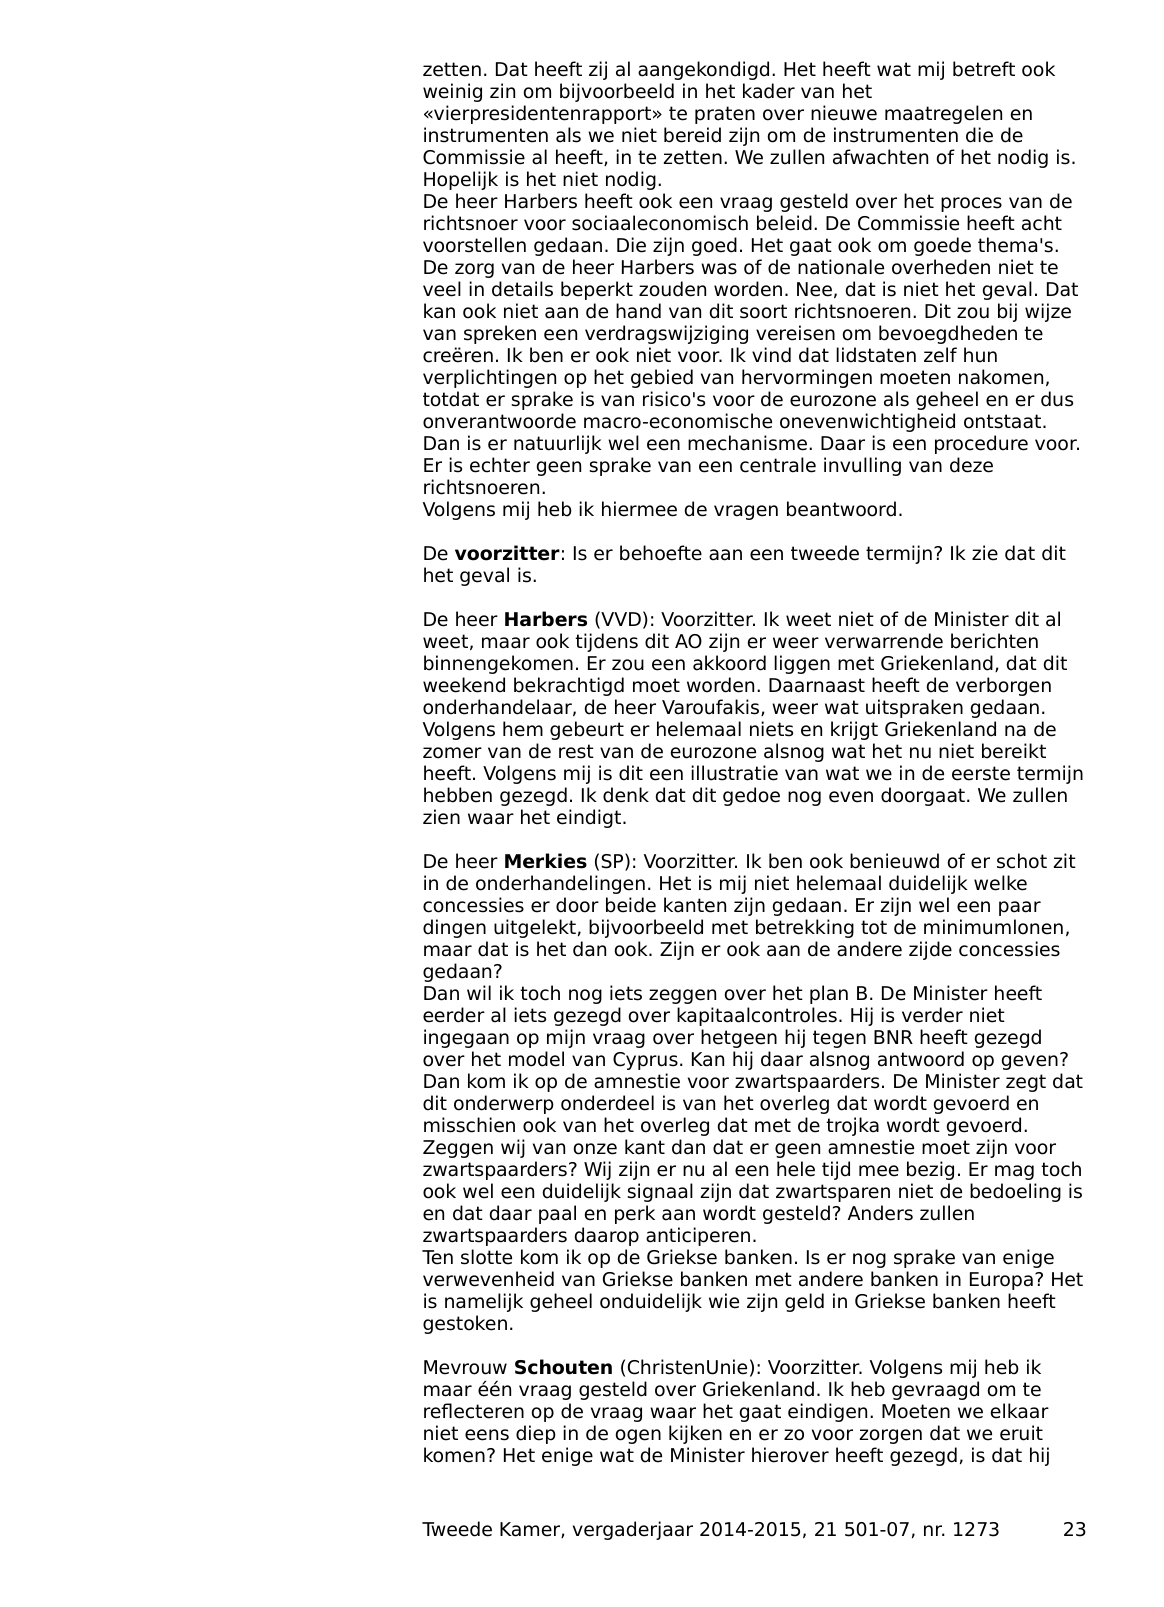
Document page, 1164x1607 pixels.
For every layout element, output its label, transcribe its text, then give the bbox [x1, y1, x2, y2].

text De heer Merkies (SP): Voorzitter. Ik ben ook benieuwd of er schot zit in de onderhandelingen. Het is mij niet helemaal duidelijk welke concessies er door beide kanten zijn gedaan. Er zijn wel een paar dingen uitgelekt, bijvoorbeeld met betrekking tot de minimumlonen, maar dat is het dan ook. Zijn er ook aan de andere zijde concessies gedaan? [422, 851, 1087, 983]
text Dan kom ik op de amnestie voor zwartspaarders. De Minister zegt dat dit onderwerp onderdeel is van het overleg dat wordt gevoerd en misschien ook van het overleg dat met de trojka wordt gevoerd. Zeggen wij van onze kant dan dat er geen amnestie moet zijn voor zwartspaarders? Wij zijn er nu al een hele tijd mee bezig. Er mag toch ook wel een duidelijk signaal zijn dat zwartsparen niet de bedoeling is en dat daar paal en perk aan wordt gesteld? Anders zullen zwartspaarders daarop anticiperen. [422, 1071, 1087, 1247]
text Mevrouw Schouten (ChristenUnie): Voorzitter. Volgens mij heb ik maar één vraag gesteld over Griekenland. Ik heb gevraagd om te reflecteren op de vraag waar het gaat eindigen. Moeten we elkaar niet eens diep in de ogen kijken en er zo voor zorgen dat we eruit komen? Het enige wat de Minister hierover heeft gezegd, is dat hij [422, 1357, 1087, 1467]
text De heer Harbers (VVD): Voorzitter. Ik weet niet of de Minister dit al weet, maar ook tijdens dit AO zijn er weer verwarrende berichten binnengekomen. Er zou een akkoord liggen met Griekenland, dat dit weekend bekrachtigd moet worden. Daarnaast heeft de verborgen onderhandelaar, de heer Varoufakis, weer wat uitspraken gedaan. Volgens hem gebeurt er helemaal niets en krijgt Griekenland na de zomer van de rest van de eurozone alsnog wat het nu niet bereikt heeft. Volgens mij is dit een illustratie van wat we in de eerste termijn hebben gezegd. Ik denk dat dit gedoe nog even doorgaat. We zullen zien waar het eindigt. [422, 609, 1087, 829]
text De heer Harbers heeft ook een vraag gesteld over het proces van de richtsnoer voor sociaaleconomisch beleid. De Commissie heeft acht voorstellen gedaan. Die zijn goed. Het gaat ook om goede thema's. De zorg van de heer Harbers was of de nationale overheden niet te veel in details beperkt zouden worden. Nee, dat is niet het geval. Dat kan ook niet aan de hand van dit soort richtsnoeren. Dit zou bij wijze van spreken een verdragswijziging vereisen om bevoegdheden te creëren. Ik ben er ook niet voor. Ik vind dat lidstaten zelf hun verplichtingen op het gebied van hervormingen moeten nakomen, totdat er sprake is van risico's voor de eurozone als geheel en er dus onverantwoorde macro-economische onevenwichtigheid ontstaat. Dan is er natuurlijk wel een mechanisme. Daar is een procedure voor. Er is echter geen sprake van een centrale invulling van deze richtsnoeren. [422, 191, 1087, 499]
text Dan wil ik toch nog iets zeggen over het plan B. De Minister heeft eerder al iets gezegd over kapitaalcontroles. Hij is verder niet ingegaan op mijn vraag over hetgeen hij tegen BNR heeft gezegd over het model van Cyprus. Kan hij daar alsnog antwoord op geven? [422, 983, 1087, 1071]
text Volgens mij heb ik hiermee de vragen beantwoord. [422, 499, 1087, 521]
text zetten. Dat heeft zij al aangekondigd. Het heeft wat mij betreft ook weinig zin om bijvoorbeeld in het kader van het «vierpresidentenrapport» te praten over nieuwe maatregelen en instrumenten als we niet bereid zijn om de instrumenten die de Commissie al heeft, in te zetten. We zullen afwachten of het nodig is. Hopelijk is het niet nodig. [422, 59, 1087, 191]
text Ten slotte kom ik op de Griekse banken. Is er nog sprake van enige verwevenheid van Griekse banken met andere banken in Europa? Het is namelijk geheel onduidelijk wie zijn geld in Griekse banken heeft gestoken. [422, 1247, 1087, 1334]
text De voorzitter: Is er behoefte aan een tweede termijn? Ik zie dat dit het geval is. [422, 543, 1087, 587]
